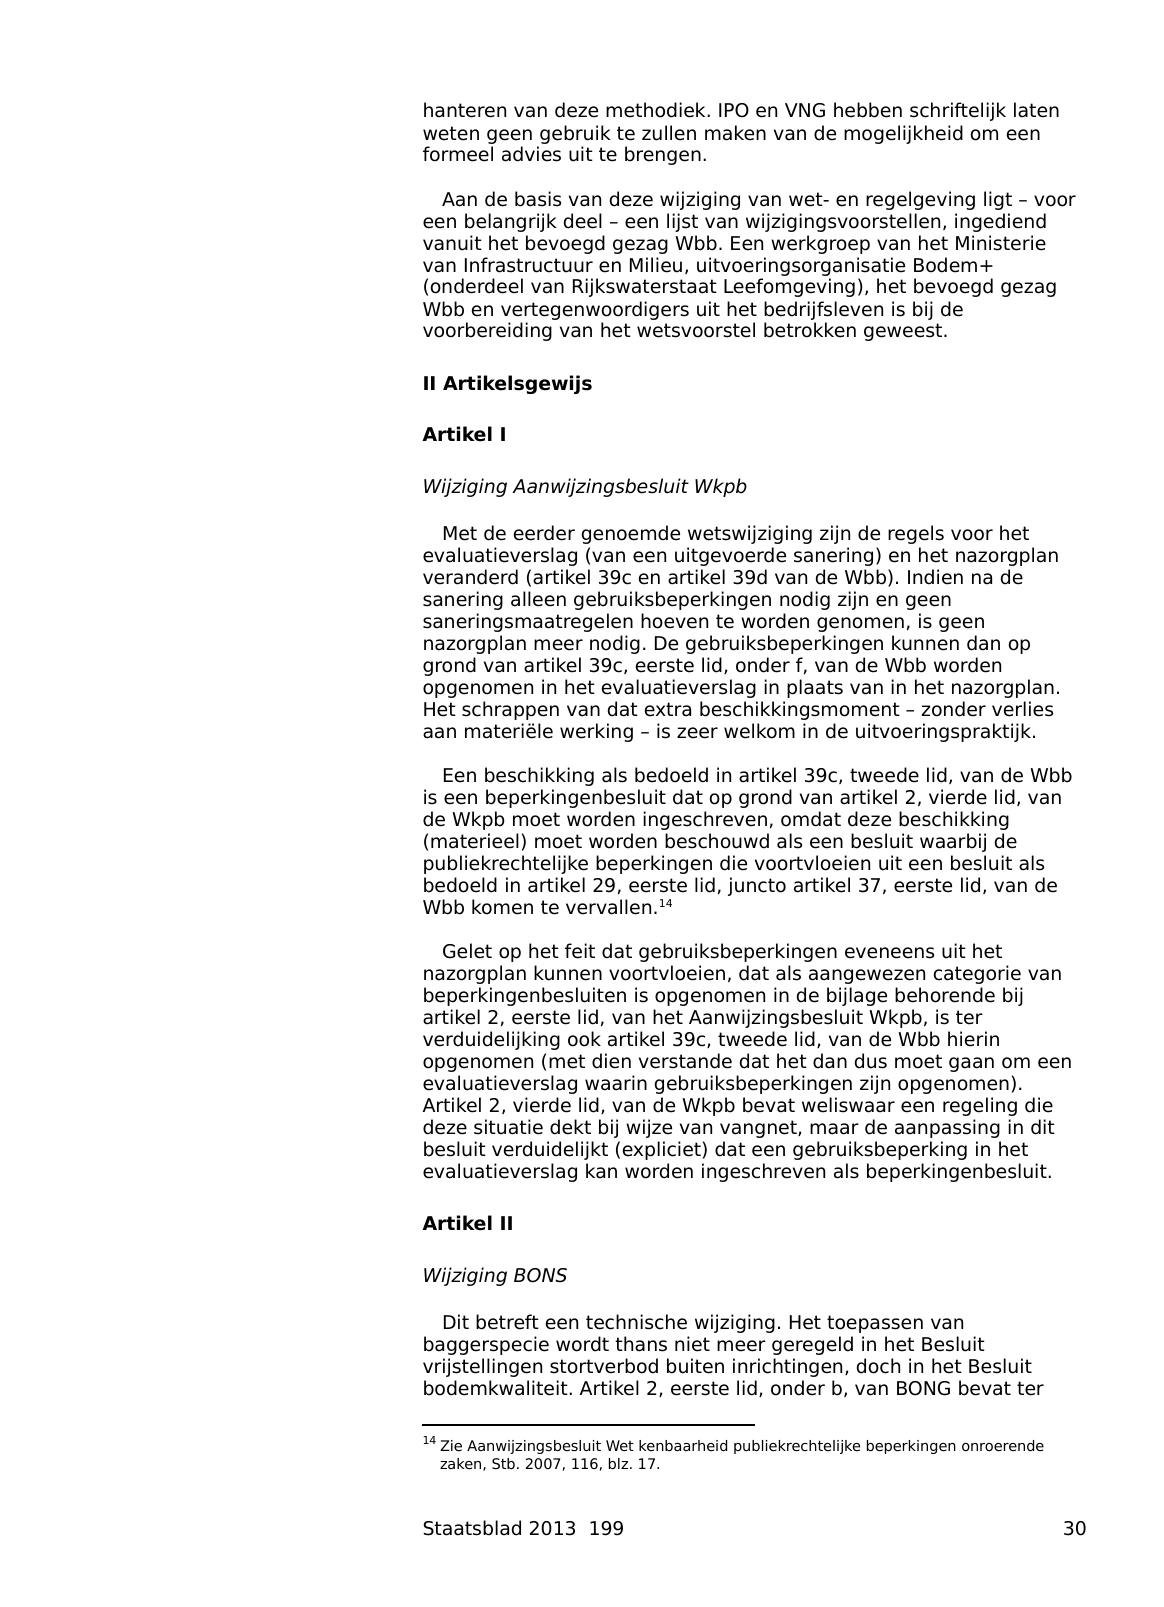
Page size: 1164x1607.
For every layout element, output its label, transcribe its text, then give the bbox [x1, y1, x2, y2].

subtitle Artikel II [422, 1213, 1087, 1235]
subtitle Artikel I [422, 424, 1087, 446]
text Gelet op het feit dat gebruiksbeperkingen eveneens uit het nazorgplan kunnen voortvloeien, dat als aangewezen categorie van beperkingenbesluiten is opgenomen in de bijlage behorende bij artikel 2, eerste lid, van het Aanwijzingsbesluit Wkpb, is ter verduidelijking ook artikel 39c, tweede lid, van de Wbb hierin opgenomen (met dien verstande dat het dan dus moet gaan om een evaluatieverslag waarin gebruiksbeperkingen zijn opgenomen). Artikel 2, vierde lid, van de Wkpb bevat weliswaar een regeling die deze situatie dekt bij wijze van vangnet, maar de aanpassing in dit besluit verduidelijkt (expliciet) dat een gebruiksbeperking in het evaluatieverslag kan worden ingeschreven als beperkingenbesluit. [422, 941, 1087, 1183]
subtitle Wijziging BONS [422, 1265, 1087, 1287]
text Dit betreft een technische wijziging. Het toepassen van baggerspecie wordt thans niet meer geregeld in het Besluit vrijstellingen stortverbod buiten inrichtingen, doch in het Besluit bodemkwaliteit. Artikel 2, eerste lid, onder b, van BONG bevat ter [422, 1312, 1087, 1400]
subtitle Wijziging Aanwijzingsbesluit Wkpb [422, 476, 1087, 498]
text Aan de basis van deze wijziging van wet- en regelgeving ligt – voor een belangrijk deel – een lijst van wijzigingsvoorstellen, ingediend vanuit het bevoegd gezag Wbb. Een werkgroep van het Ministerie van Infrastructuur en Milieu, uitvoeringsorganisatie Bodem+ (onderdeel van Rijkswaterstaat Leefomgeving), het bevoegd gezag Wbb en vertegenwoordigers uit het bedrijfsleven is bij de voorbereiding van het wetsvoorstel betrokken geweest. [422, 188, 1087, 342]
text Met de eerder genoemde wetswijziging zijn de regels voor het evaluatieverslag (van een uitgevoerde sanering) en het nazorgplan veranderd (artikel 39c en artikel 39d van de Wbb). Indien na de sanering alleen gebruiksbeperkingen nodig zijn en geen saneringsmaatregelen hoeven te worden genomen, is geen nazorgplan meer nodig. De gebruiksbeperkingen kunnen dan op grond van artikel 39c, eerste lid, onder f, van de Wbb worden opgenomen in het evaluatieverslag in plaats van in het nazorgplan. Het schrappen van dat extra beschikkingsmoment – zonder verlies aan materiële werking – is zeer welkom in de uitvoeringspraktijk. [422, 523, 1087, 743]
text Zie Aanwijzingsbesluit Wet kenbaarheid publiekrechtelijke beperkingen onroerende zaken, Stb. 2007, 116, blz. 17. [422, 1434, 1087, 1473]
subtitle II Artikelsgewijs [422, 372, 1087, 394]
text hanteren van deze methodiek. IPO en VNG hebben schriftelijk laten weten geen gebruik te zullen maken van de mogelijkheid om een formeel advies uit te brengen. [422, 100, 1087, 166]
text Een beschikking als bedoeld in artikel 39c, tweede lid, van de Wbb is een beperkingenbesluit dat op grond van artikel 2, vierde lid, van de Wkpb moet worden ingeschreven, omdat deze beschikking (materieel) moet worden beschouwd als een besluit waarbij de publiekrechtelijke beperkingen die voortvloeien uit een besluit als bedoeld in artikel 29, eerste lid, juncto artikel 37, eerste lid, van de Wbb komen te vervallen. [422, 765, 1087, 919]
